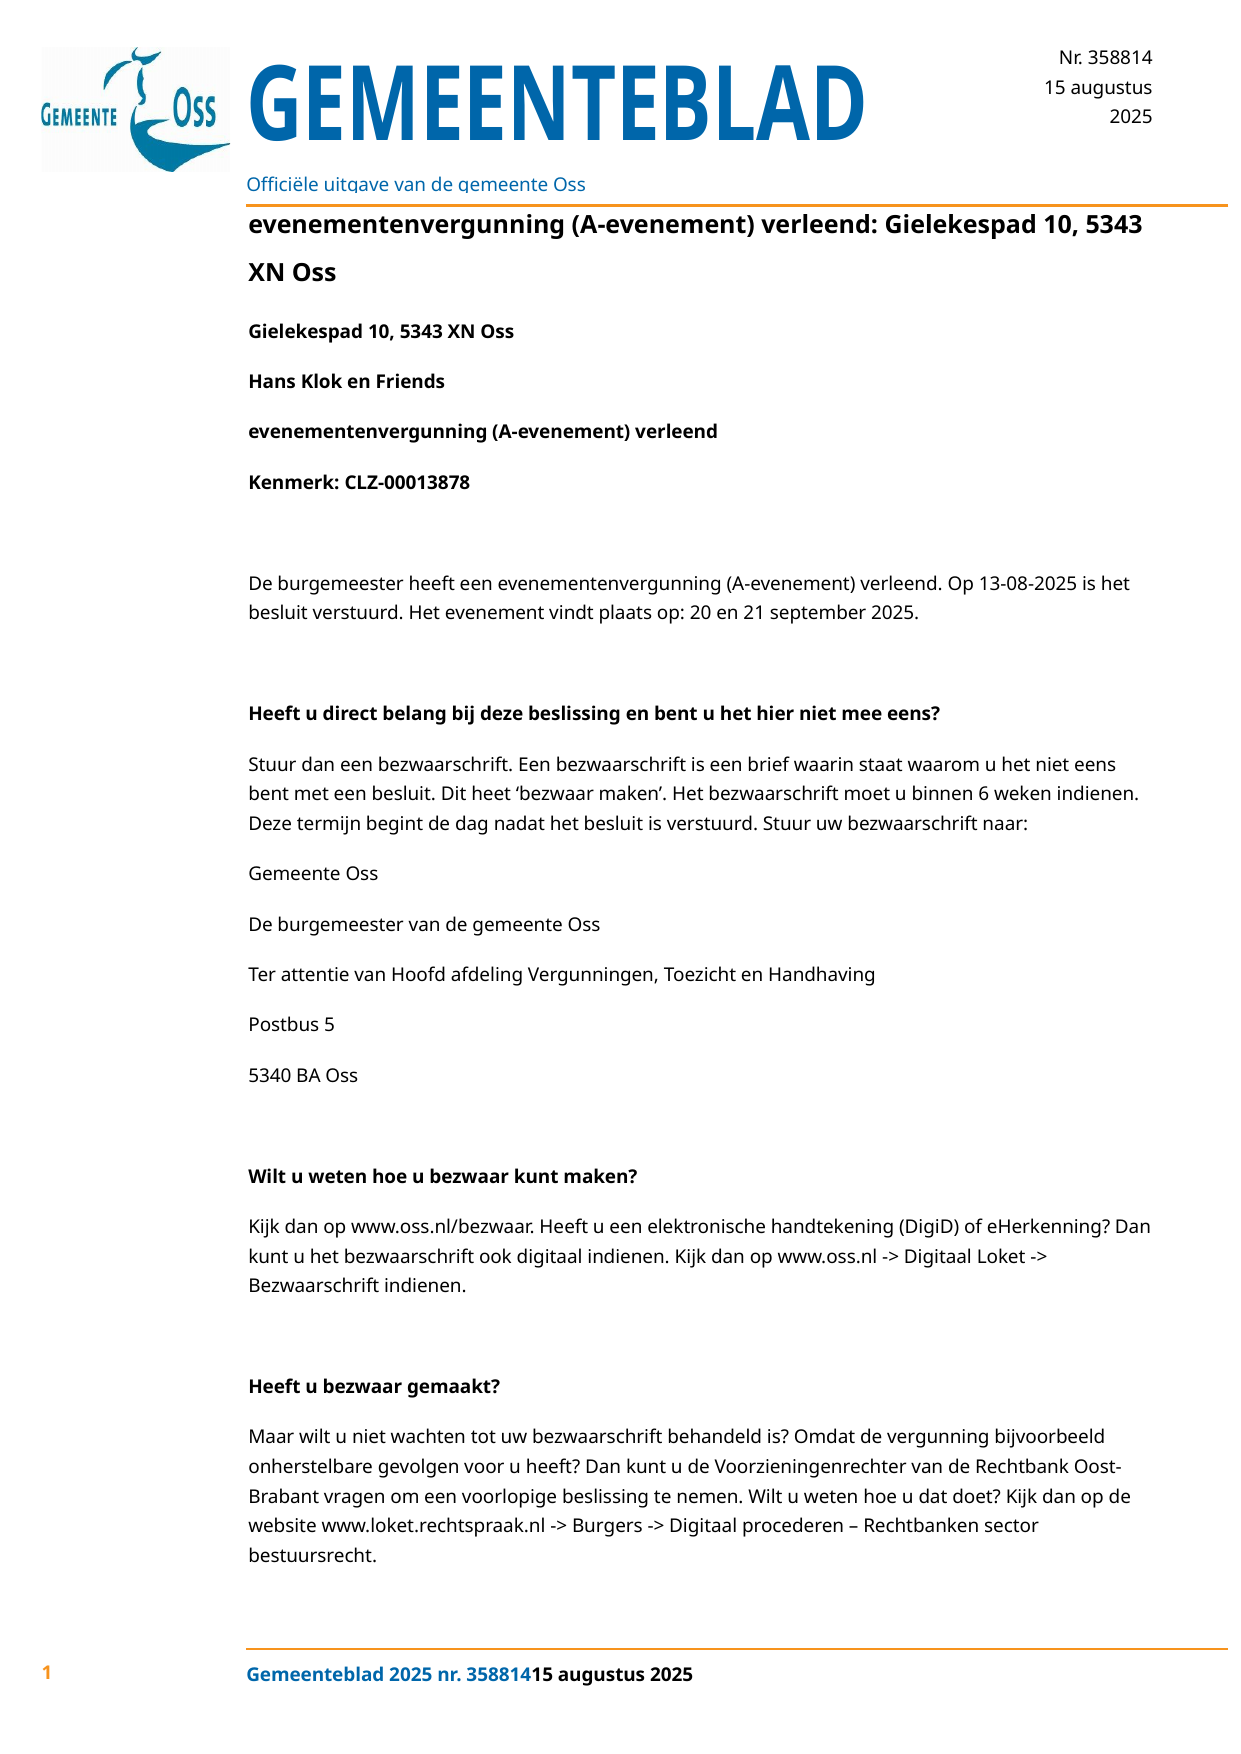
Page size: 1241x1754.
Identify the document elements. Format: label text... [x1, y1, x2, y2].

text Postbus 5 [248, 1012, 1152, 1037]
text 5340 BA Oss [248, 1062, 1152, 1088]
text Hans Klok en Friends [248, 368, 1152, 394]
text Wilt u weten hoe u bezwaar kunt maken? [248, 1163, 1152, 1189]
picture [41, 47, 231, 172]
text Heeft u direct belang bij deze beslissing en bent u het hier niet mee eens? [248, 700, 1152, 726]
text Ter attentie van Hoofd afdeling Vergunningen, Toezicht en Handhaving [248, 961, 1152, 987]
text Heeft u bezwaar gemaakt? [248, 1373, 1152, 1399]
text Kijk dan op www.oss.nl/bezwaar. Heeft u een elektronische handtekening (DigiD) of eHerkenning? Dan kunt u het bezwaarschrift ook digitaal indienen. Kijk dan op www.oss.nl -> Digitaal Loket -> Bezwaarschrift indienen. [248, 1213, 1152, 1298]
text De burgemeester van de gemeente Oss [248, 911, 1152, 937]
text evenementenvergunning (A-evenement) verleend [248, 419, 1152, 444]
text Stuur dan een bezwaarschrift. Een bezwaarschrift is een brief waarin staat waarom u het niet eens bent met een besluit. Dit heet ‘bezwaar maken’. Het bezwaarschrift moet u binnen 6 weken indienen. Deze termijn begint de dag nadat het besluit is verstuurd. Stuur uw bezwaarschrift naar: [248, 751, 1152, 836]
text Kenmerk: CLZ-00013878 [248, 469, 1152, 495]
text evenementenvergunning (A-evenement) verleend: Gielekespad 10, 5343 XN Oss [248, 207, 1152, 288]
text Maar wilt u niet wachten tot uw bezwaarschrift behandeld is? Omdat de vergunning bijvoorbeeld onherstelbare gevolgen voor u heeft? Dan kunt u de Voorzieningenrechter van de Rechtbank Oost-Brabant vragen om een voorlopige beslissing te nemen. Wilt u weten hoe u dat doet? Kijk dan op de website www.loket.rechtspraak.nl -> Burgers -> Digitaal procederen – Rechtbanken sector bestuursrecht. [248, 1424, 1152, 1568]
text Gemeente Oss [248, 860, 1152, 886]
text Gielekespad 10, 5343 XN Oss [248, 318, 1152, 344]
text De burgemeester heeft een evenementenvergunning (A-evenement) verleend. Op 13-08-2025 is het besluit verstuurd. Het evenement vindt plaats op: 20 en 21 september 2025. [248, 570, 1152, 625]
